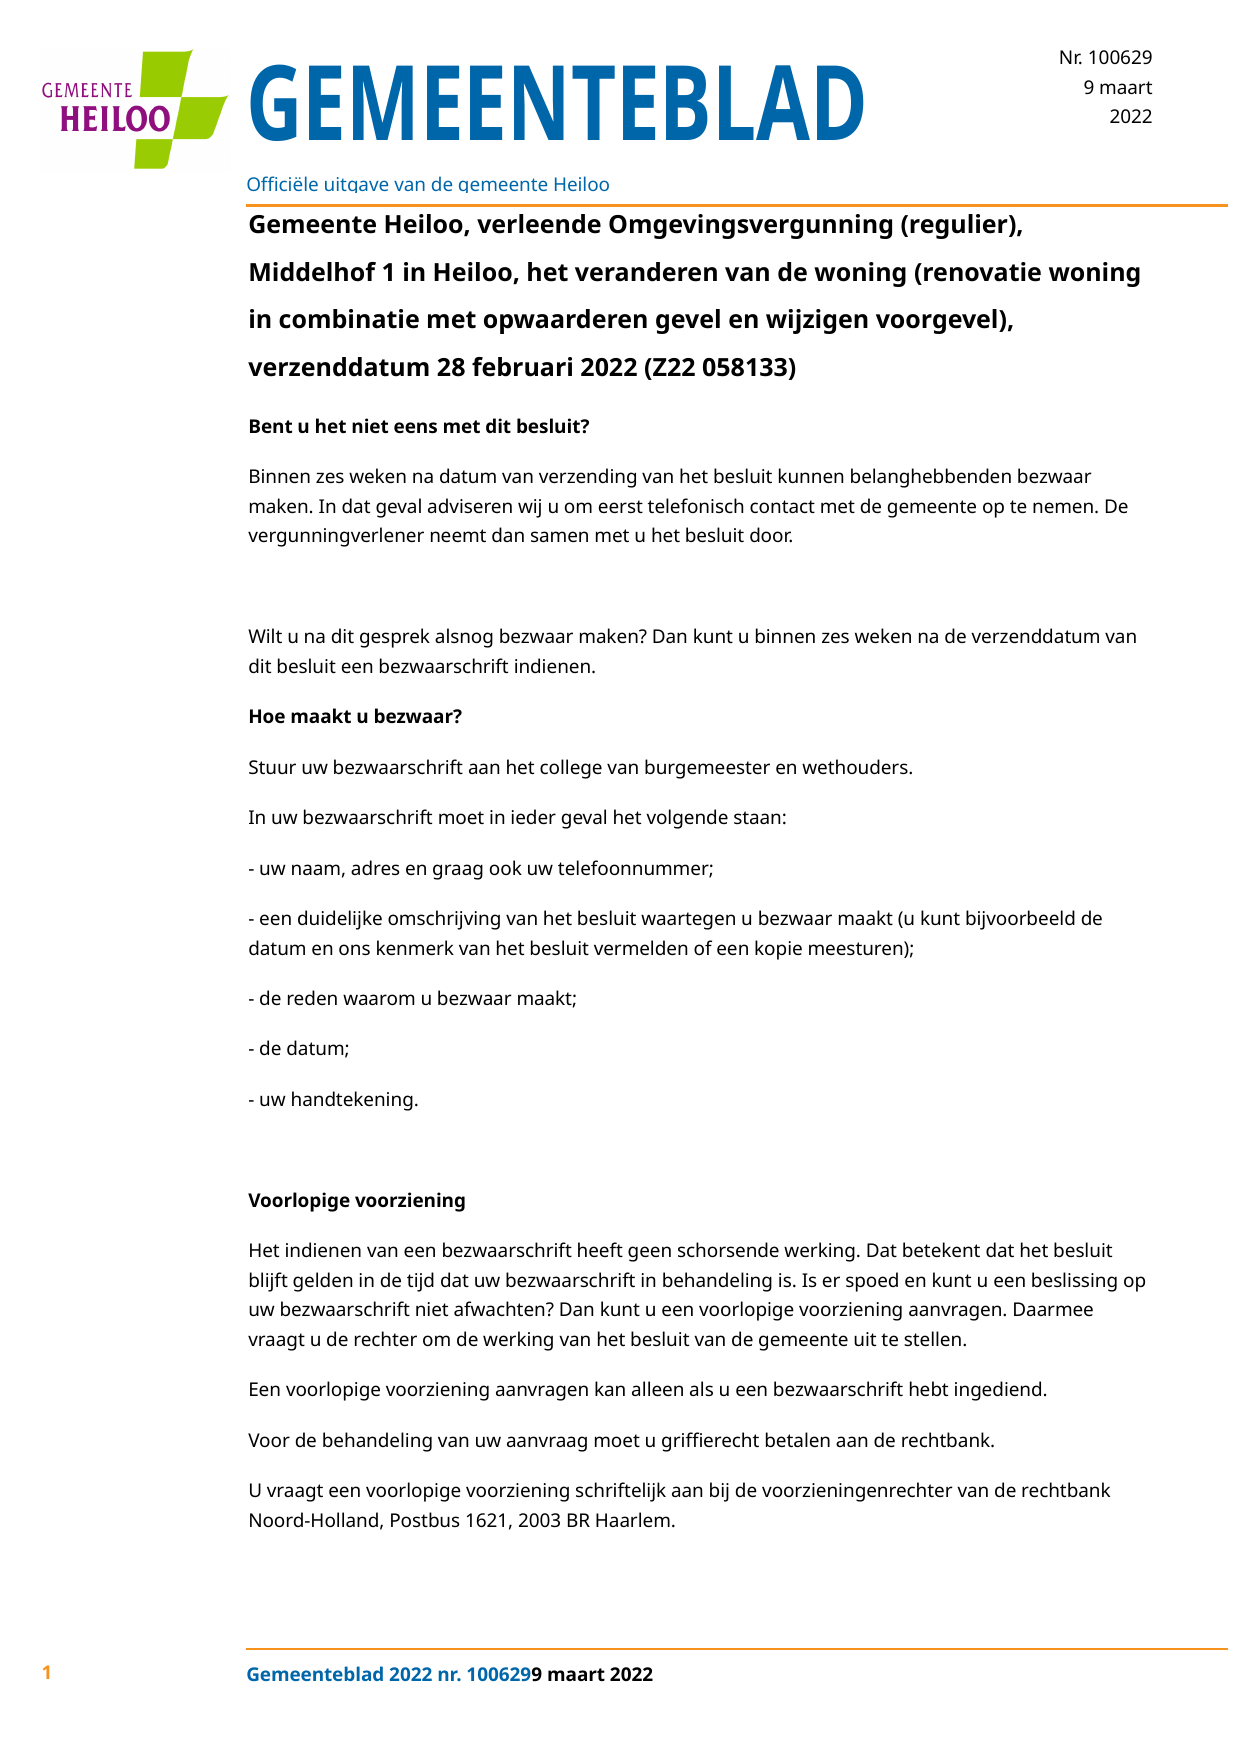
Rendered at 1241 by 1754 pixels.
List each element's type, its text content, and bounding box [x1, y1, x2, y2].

text - de datum; [248, 1036, 1152, 1061]
text - uw handtekening. [248, 1086, 1152, 1112]
picture [41, 47, 231, 172]
text In uw bezwaarschrift moet in ieder geval het volgende staan: [248, 804, 1152, 830]
text Een voorlopige voorziening aanvragen kan alleen als u een bezwaarschrift hebt ingediend. [248, 1376, 1152, 1402]
text Bent u het niet eens met dit besluit? [248, 413, 1152, 439]
text Wilt u na dit gesprek alsnog bezwaar maken? Dan kunt u binnen zes weken na de verzenddatum van dit besluit een bezwaarschrift indienen. [248, 623, 1152, 679]
text - uw naam, adres en graag ook uw telefoonnummer; [248, 855, 1152, 881]
text Gemeente Heiloo, verleende Omgevingsvergunning (regulier), Middelhof 1 in Heiloo, het veranderen van de woning (renovatie woning in combinatie met opwaarderen gevel en wijzigen voorgevel), verzenddatum 28 februari 2022 (Z22 058133) [248, 207, 1152, 384]
text Binnen zes weken na datum van verzending van het besluit kunnen belanghebbenden bezwaar maken. In dat geval adviseren wij u om eerst telefonisch contact met de gemeente op te nemen. De vergunningverlener neemt dan samen met u het besluit door. [248, 463, 1152, 548]
text U vraagt een voorlopige voorziening schriftelijk aan bij de voorzieningenrechter van de rechtbank Noord-Holland, Postbus 1621, 2003 BR Haarlem. [248, 1477, 1152, 1533]
text Stuur uw bezwaarschrift aan het college van burgemeester en wethouders. [248, 754, 1152, 780]
text Voorlopige voorziening [248, 1187, 1152, 1213]
text - een duidelijke omschrijving van het besluit waartegen u bezwaar maakt (u kunt bijvoorbeeld de datum en ons kenmerk van het besluit vermelden of een kopie meesturen); [248, 905, 1152, 961]
text Het indienen van een bezwaarschrift heeft geen schorsende werking. Dat betekent dat het besluit blijft gelden in de tijd dat uw bezwaarschrift in behandeling is. Is er spoed en kunt u een beslissing op uw bezwaarschrift niet afwachten? Dan kunt u een voorlopige voorziening aanvragen. Daarmee vraagt u de rechter om de werking van het besluit van de gemeente uit te stellen. [248, 1237, 1152, 1352]
text Voor de behandeling van uw aanvraag moet u griffierecht betalen aan de rechtbank. [248, 1427, 1152, 1453]
text - de reden waarom u bezwaar maakt; [248, 985, 1152, 1011]
text Hoe maakt u bezwaar? [248, 703, 1152, 729]
